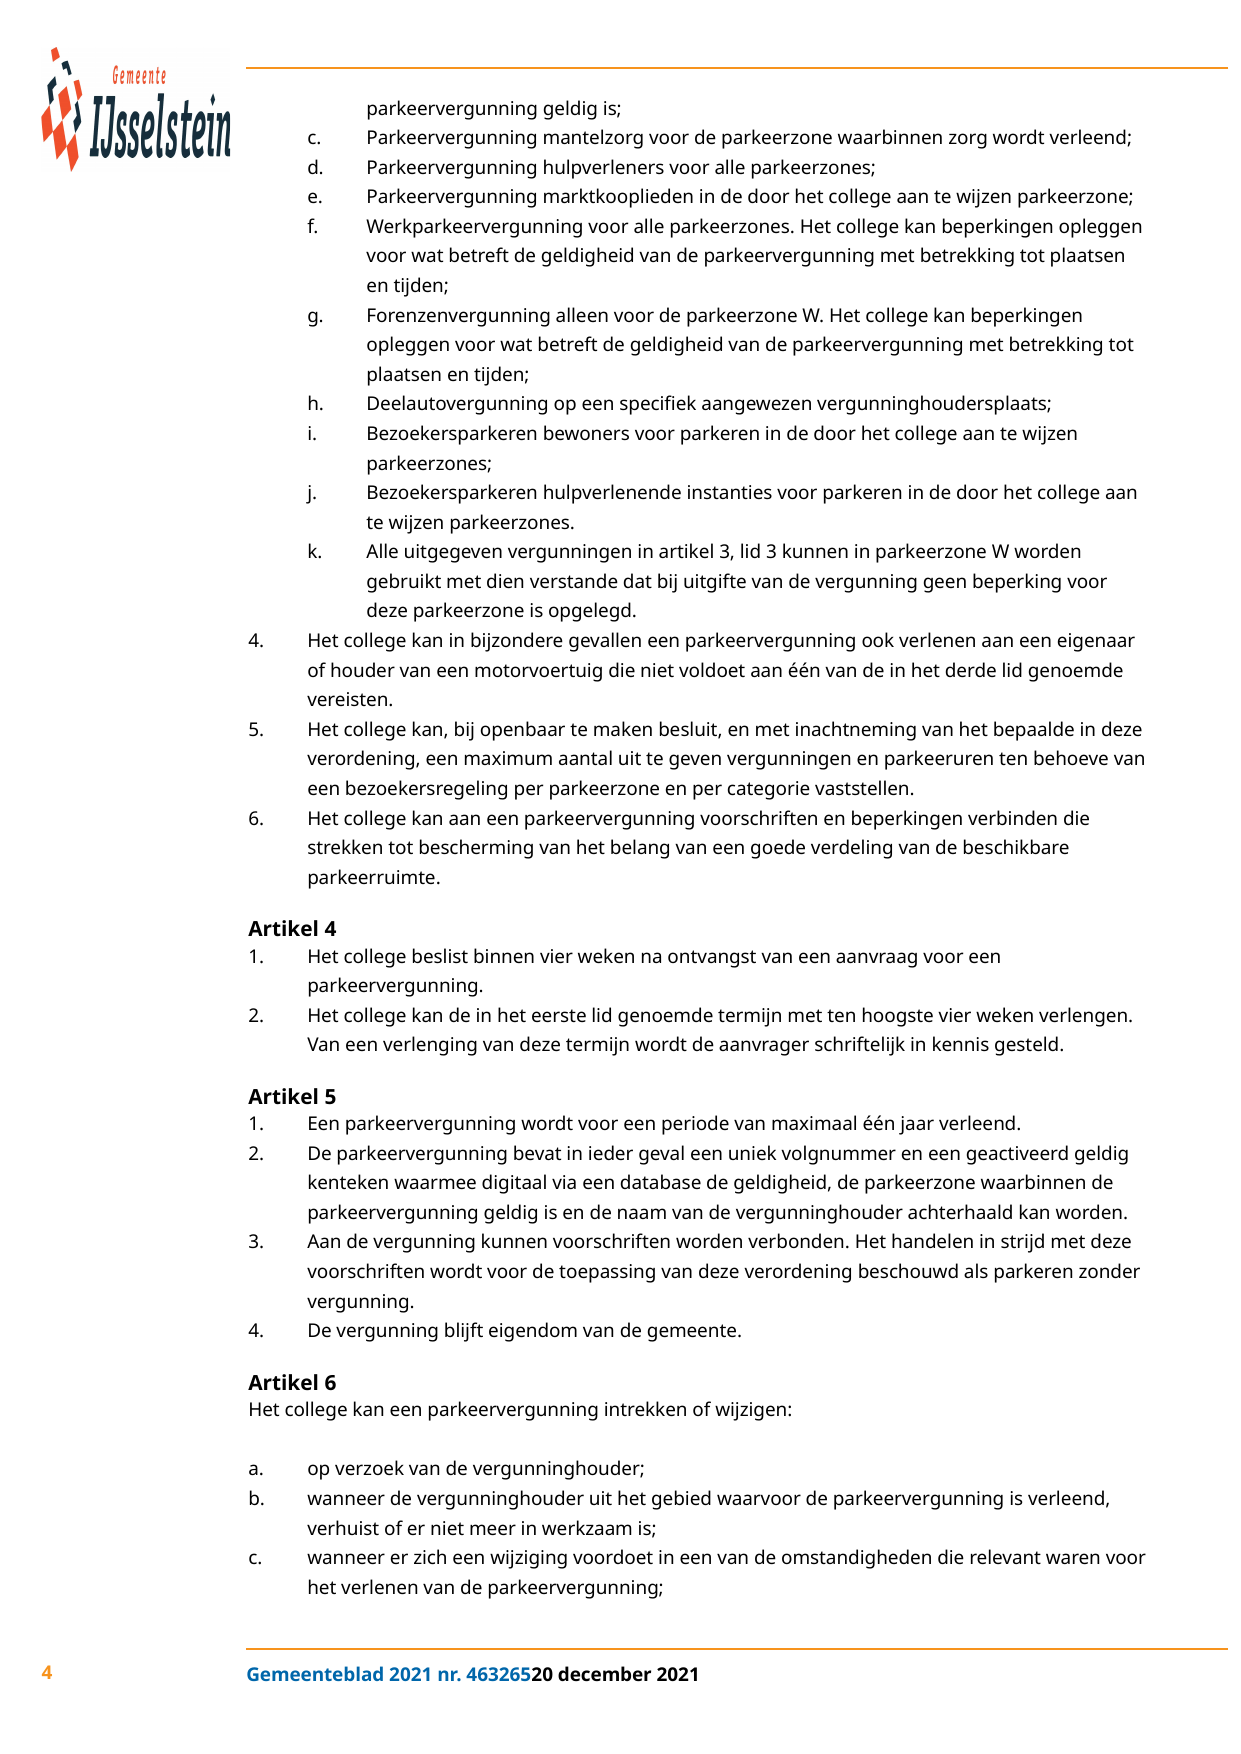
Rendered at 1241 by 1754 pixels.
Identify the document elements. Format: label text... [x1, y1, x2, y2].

list Bezoekersparkeren hulpverlenende instanties voor parkeren in de door het college aan te wijzen parkeerzones. [307, 479, 1152, 535]
list Het college beslist binnen vier weken na ontvangst van een aanvraag voor een parkeervergunning. [248, 943, 1152, 998]
list Forenzenvergunning alleen voor de parkeerzone W. Het college kan beperkingen opleggen voor wat betreft de geldigheid van de parkeervergunning met betrekking tot plaatsen en tijden; [307, 302, 1152, 387]
list wanneer de vergunninghouder uit het gebied waarvoor de parkeervergunning is verleend, verhuist of er niet meer in werkzaam is; [248, 1485, 1152, 1540]
list wanneer er zich een wijziging voordoet in een van de omstandigheden die relevant waren voor het verlenen van de parkeervergunning; [248, 1544, 1152, 1599]
text Artikel 4 [248, 914, 1152, 943]
list Alle uitgegeven vergunningen in artikel 3, lid 3 kunnen in parkeerzone W worden gebruikt met dien verstande dat bij uitgifte van de vergunning geen beperking voor deze parkeerzone is opgelegd. [307, 538, 1152, 623]
list Deelautovergunning op een specifiek aangewezen vergunninghoudersplaats; [307, 391, 1152, 416]
list Aan de vergunning kunnen voorschriften worden verbonden. Het handelen in strijd met deze voorschriften wordt voor de toepassing van deze verordening beschouwd als parkeren zonder vergunning. [248, 1229, 1152, 1314]
list Het college kan aan een parkeervergunning voorschriften en beperkingen verbinden die strekken tot bescherming van het belang van een goede verdeling van de beschikbare parkeerruimte. [248, 805, 1152, 890]
list Parkeervergunning hulpverleners voor alle parkeerzones; [307, 154, 1152, 180]
list Bezoekersparkeren bewoners voor parkeren in de door het college aan te wijzen parkeerzones; [307, 420, 1152, 476]
list De vergunning blijft eigendom van de gemeente. [248, 1317, 1152, 1343]
list Werkparkeervergunning voor alle parkeerzones. Het college kan beperkingen opleggen voor wat betreft de geldigheid van de parkeervergunning met betrekking tot plaatsen en tijden; [307, 213, 1152, 298]
text Artikel 6 [248, 1368, 1152, 1396]
text Artikel 5 [248, 1082, 1152, 1110]
list Parkeervergunning mantelzorg voor de parkeerzone waarbinnen zorg wordt verleend; [307, 124, 1152, 150]
list op verzoek van de vergunninghouder; [248, 1456, 1152, 1481]
list De parkeervergunning bevat in ieder geval een uniek volgnummer en een geactiveerd geldig kenteken waarmee digitaal via een database de geldigheid, de parkeerzone waarbinnen de parkeervergunning geldig is en de naam van de vergunninghouder achterhaald kan worden. [248, 1140, 1152, 1225]
list Het college kan, bij openbaar te maken besluit, en met inachtneming van het bepaalde in deze verordening, een maximum aantal uit te geven vergunningen en parkeeruren ten behoeve van een bezoekersregeling per parkeerzone en per categorie vaststellen. [248, 716, 1152, 801]
list parkeervergunning geldig is; [307, 95, 1152, 121]
list Een parkeervergunning wordt voor een periode van maximaal één jaar verleend. [248, 1110, 1152, 1136]
list Parkeervergunning marktkooplieden in de door het college aan te wijzen parkeerzone; [307, 183, 1152, 209]
list Het college kan in bijzondere gevallen een parkeervergunning ook verlenen aan een eigenaar of houder van een motorvoertuig die niet voldoet aan één van de in het derde lid genoemde vereisten. [248, 627, 1152, 712]
text Het college kan een parkeervergunning intrekken of wijzigen: [248, 1396, 1152, 1422]
picture [41, 47, 231, 172]
list Het college kan de in het eerste lid genoemde termijn met ten hoogste vier weken verlengen. Van een verlenging van deze termijn wordt de aanvrager schriftelijk in kennis gesteld. [248, 1002, 1152, 1057]
